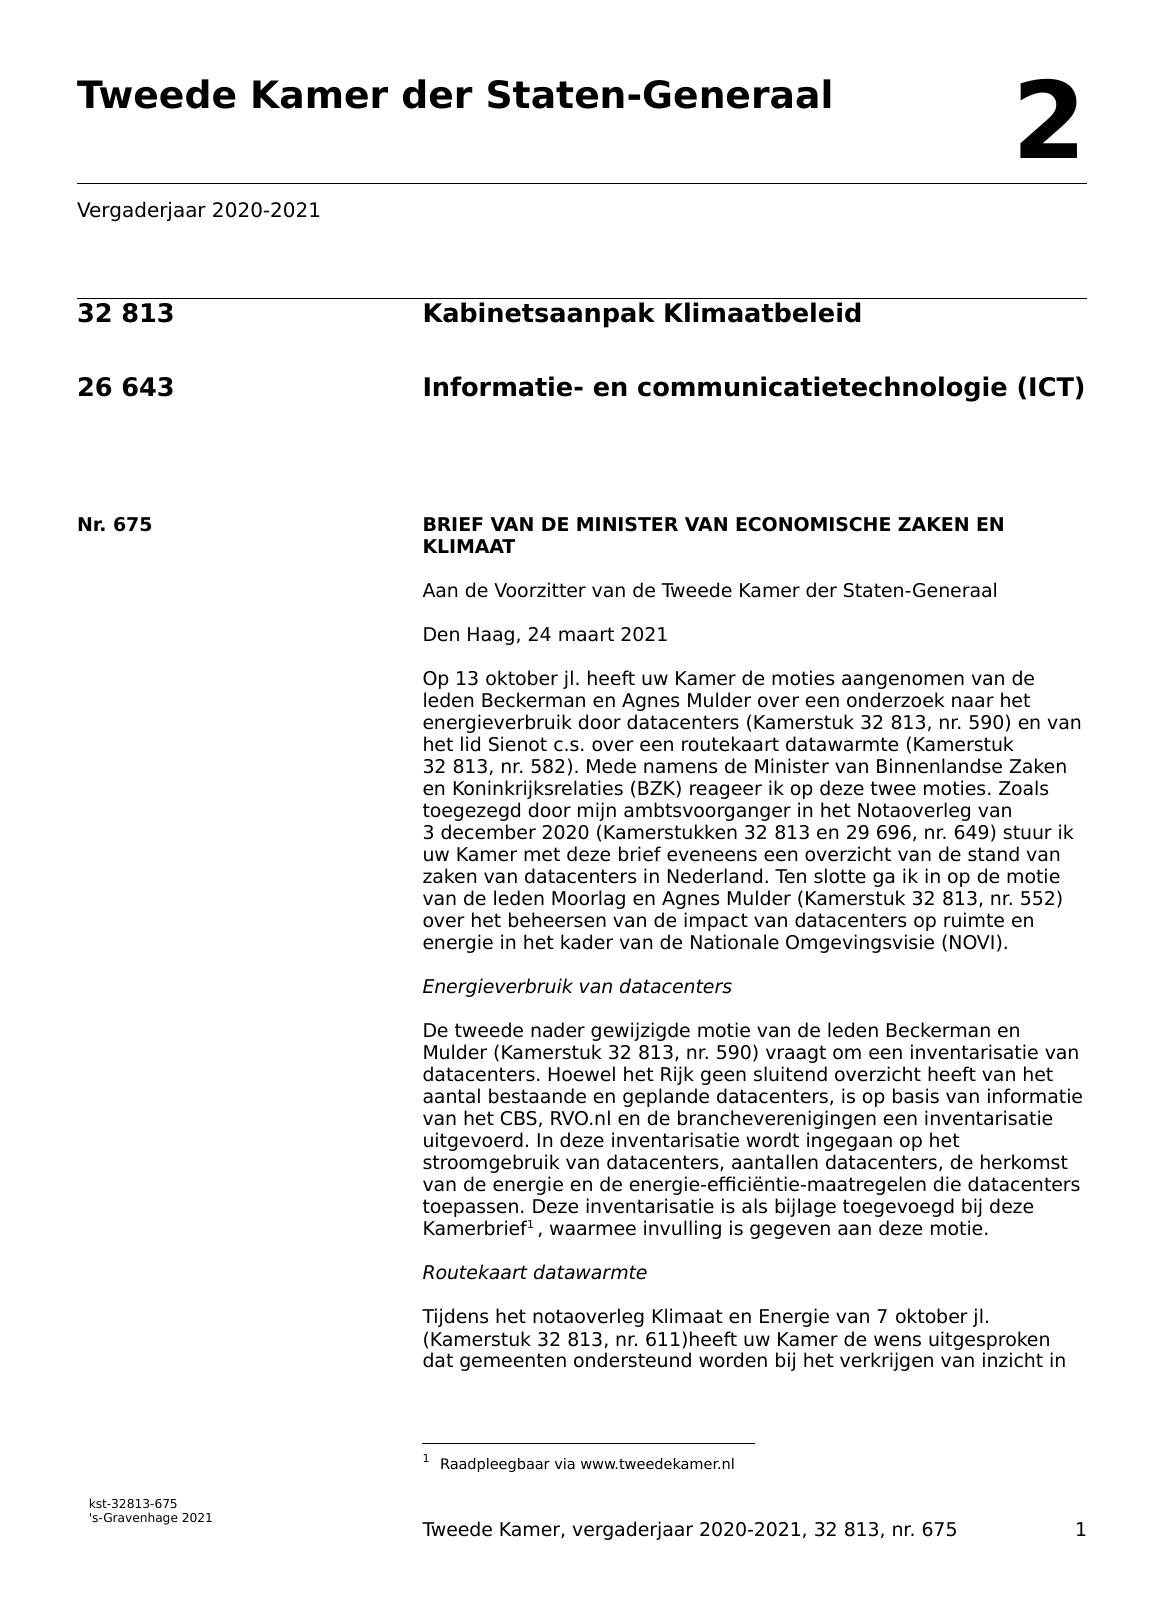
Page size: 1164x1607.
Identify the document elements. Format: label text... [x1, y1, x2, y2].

text De tweede nader gewijzigde motie van de leden Beckerman en Mulder (Kamerstuk 32 813, nr. 590) vraagt om een inventarisatie van datacenters. Hoewel het Rijk geen sluitend overzicht heeft van het aantal bestaande en geplande datacenters, is op basis van informatie van het CBS, RVO.nl en de brancheverenigingen een inventarisatie uitgevoerd. In deze inventarisatie wordt ingegaan op het stroomgebruik van datacenters, aantallen datacenters, de herkomst van de energie en de energie-efficiëntie-maatregelen die datacenters toepassen. Deze inventarisatie is als bijlage toegevoegd bij deze Kamerbrief, waarmee invulling is gegeven aan deze motie. [422, 1020, 1087, 1240]
subtitle 32 813 Kabinetsaanpak Klimaatbeleid [77, 299, 1087, 329]
text kst-32813-675 [88, 1497, 323, 1511]
subtitle Energieverbruik van datacenters [422, 976, 1087, 998]
table_header 2 [886, 59, 1087, 183]
subtitle Routekaart datawarmte [422, 1262, 1087, 1284]
text Aan de Voorzitter van de Tweede Kamer der Staten-Generaal [422, 580, 1087, 602]
text Op 13 oktober jl. heeft uw Kamer de moties aangenomen van de leden Beckerman en Agnes Mulder over een onderzoek naar het energieverbruik door datacenters (Kamerstuk 32 813, nr. 590) en van het lid Sienot c.s. over een routekaart datawarmte (Kamerstuk 32 813, nr. 582). Mede namens de Minister van Binnenlandse Zaken en Koninkrijksrelaties (BZK) reageer ik op deze twee moties. Zoals toegezegd door mijn ambtsvoorganger in het Notaoverleg van 3 december 2020 (Kamerstukken 32 813 en 29 696, nr. 649) stuur ik uw Kamer met deze brief eveneens een overzicht van de stand van zaken van datacenters in Nederland. Ten slotte ga ik in op de motie van de leden Moorlag en Agnes Mulder (Kamerstuk 32 813, nr. 552) over het beheersen van de impact van datacenters op ruimte en energie in het kader van de Nationale Omgevingsvisie (NOVI). [422, 668, 1087, 954]
table_header Tweede Kamer der Staten-Generaal [77, 59, 886, 183]
text Tijdens het notaoverleg Klimaat en Energie van 7 oktober jl. (Kamerstuk 32 813, nr. 611)heeft uw Kamer de wens uitgesproken dat gemeenten ondersteund worden bij het verkrijgen van inzicht in [422, 1306, 1087, 1372]
table_cell Vergaderjaar 2020-2021 [77, 184, 1087, 298]
text Den Haag, 24 maart 2021 [422, 624, 1087, 646]
subtitle 26 643 Informatie- en communicatietechnologie (ICT) [77, 373, 1087, 403]
subtitle Nr. 675 BRIEF VAN DE MINISTER VAN ECONOMISCHE ZAKEN EN KLIMAAT [77, 514, 1087, 558]
text Raadpleegbaar via www.tweedekamer.nl [422, 1452, 1087, 1474]
text 's-Gravenhage 2021 [88, 1511, 323, 1525]
